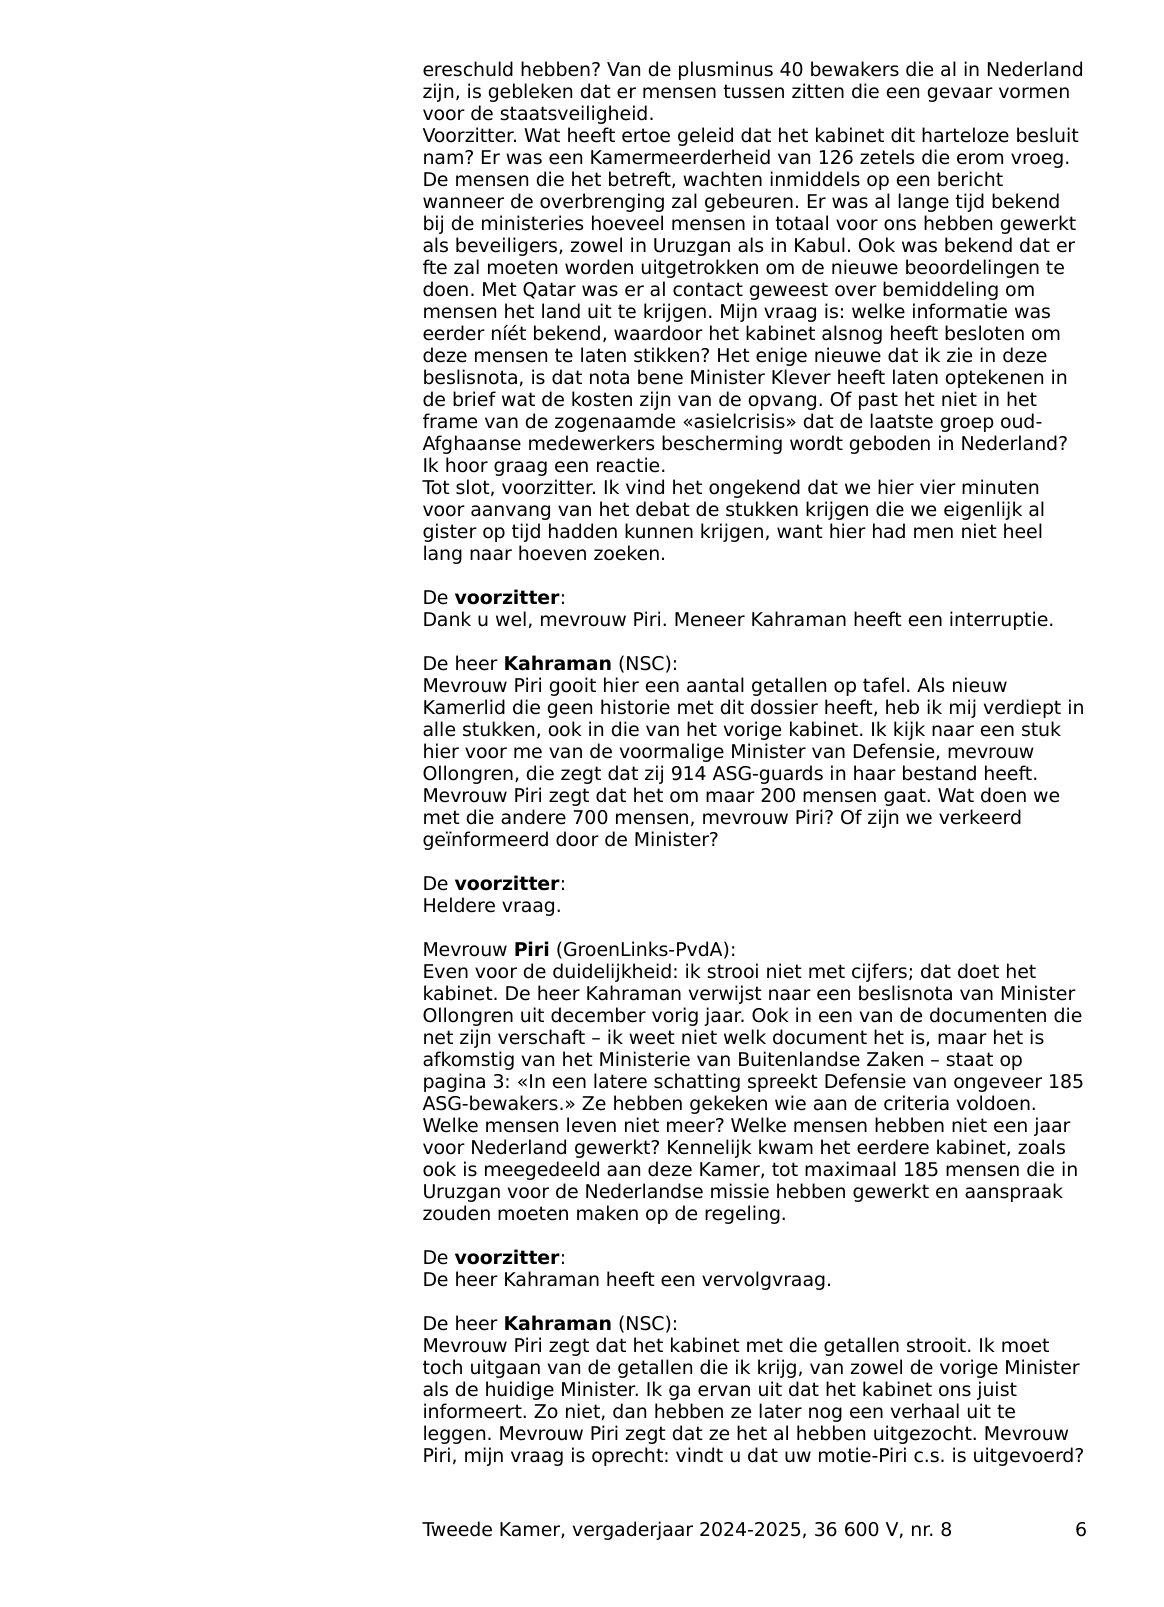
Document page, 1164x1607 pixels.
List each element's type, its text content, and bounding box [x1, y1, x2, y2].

text De heer Kahraman heeft een vervolgvraag. [422, 1269, 1087, 1291]
text Dank u wel, mevrouw Piri. Meneer Kahraman heeft een interruptie. [422, 609, 1087, 631]
text Heldere vraag. [422, 895, 1087, 917]
text ereschuld hebben? Van de plusminus 40 bewakers die al in Nederland zijn, is gebleken dat er mensen tussen zitten die een gevaar vormen voor de staatsveiligheid. [422, 59, 1087, 125]
text De voorzitter: [422, 873, 1087, 895]
text Even voor de duidelijkheid: ik strooi niet met cijfers; dat doet het kabinet. De heer Kahraman verwijst naar een beslisnota van Minister Ollongren uit december vorig jaar. Ook in een van de documenten die net zijn verschaft – ik weet niet welk document het is, maar het is afkomstig van het Ministerie van Buitenlandse Zaken – staat op pagina 3: «In een latere schatting spreekt Defensie van ongeveer 185 ASG-bewakers.» Ze hebben gekeken wie aan de criteria voldoen. Welke mensen leven niet meer? Welke mensen hebben niet een jaar voor Nederland gewerkt? Kennelijk kwam het eerdere kabinet, zoals ook is meegedeeld aan deze Kamer, tot maximaal 185 mensen die in Uruzgan voor de Nederlandse missie hebben gewerkt en aanspraak zouden moeten maken op de regeling. [422, 961, 1087, 1225]
text Mevrouw Piri zegt dat het kabinet met die getallen strooit. Ik moet toch uitgaan van de getallen die ik krijg, van zowel de vorige Minister als de huidige Minister. Ik ga ervan uit dat het kabinet ons juist informeert. Zo niet, dan hebben ze later nog een verhaal uit te leggen. Mevrouw Piri zegt dat ze het al hebben uitgezocht. Mevrouw Piri, mijn vraag is oprecht: vindt u dat uw motie-Piri c.s. is uitgevoerd? [422, 1335, 1087, 1467]
text Mevrouw Piri (GroenLinks-PvdA): [422, 939, 1087, 961]
text Mevrouw Piri gooit hier een aantal getallen op tafel. Als nieuw Kamerlid die geen historie met dit dossier heeft, heb ik mij verdiept in alle stukken, ook in die van het vorige kabinet. Ik kijk naar een stuk hier voor me van de voormalige Minister van Defensie, mevrouw Ollongren, die zegt dat zij 914 ASG-guards in haar bestand heeft. Mevrouw Piri zegt dat het om maar 200 mensen gaat. Wat doen we met die andere 700 mensen, mevrouw Piri? Of zijn we verkeerd geïnformeerd door de Minister? [422, 675, 1087, 851]
text De voorzitter: [422, 1247, 1087, 1269]
text De voorzitter: [422, 587, 1087, 609]
text Voorzitter. Wat heeft ertoe geleid dat het kabinet dit harteloze besluit nam? Er was een Kamermeerderheid van 126 zetels die erom vroeg. De mensen die het betreft, wachten inmiddels op een bericht wanneer de overbrenging zal gebeuren. Er was al lange tijd bekend bij de ministeries hoeveel mensen in totaal voor ons hebben gewerkt als beveiligers, zowel in Uruzgan als in Kabul. Ook was bekend dat er fte zal moeten worden uitgetrokken om de nieuwe beoordelingen te doen. Met Qatar was er al contact geweest over bemiddeling om mensen het land uit te krijgen. Mijn vraag is: welke informatie was eerder níét bekend, waardoor het kabinet alsnog heeft besloten om deze mensen te laten stikken? Het enige nieuwe dat ik zie in deze beslisnota, is dat nota bene Minister Klever heeft laten optekenen in de brief wat de kosten zijn van de opvang. Of past het niet in het frame van de zogenaamde «asielcrisis» dat de laatste groep oud-Afghaanse medewerkers bescherming wordt geboden in Nederland? Ik hoor graag een reactie. [422, 125, 1087, 477]
text Tot slot, voorzitter. Ik vind het ongekend dat we hier vier minuten voor aanvang van het debat de stukken krijgen die we eigenlijk al gister op tijd hadden kunnen krijgen, want hier had men niet heel lang naar hoeven zoeken. [422, 477, 1087, 564]
text De heer Kahraman (NSC): [422, 1313, 1087, 1335]
text De heer Kahraman (NSC): [422, 653, 1087, 675]
